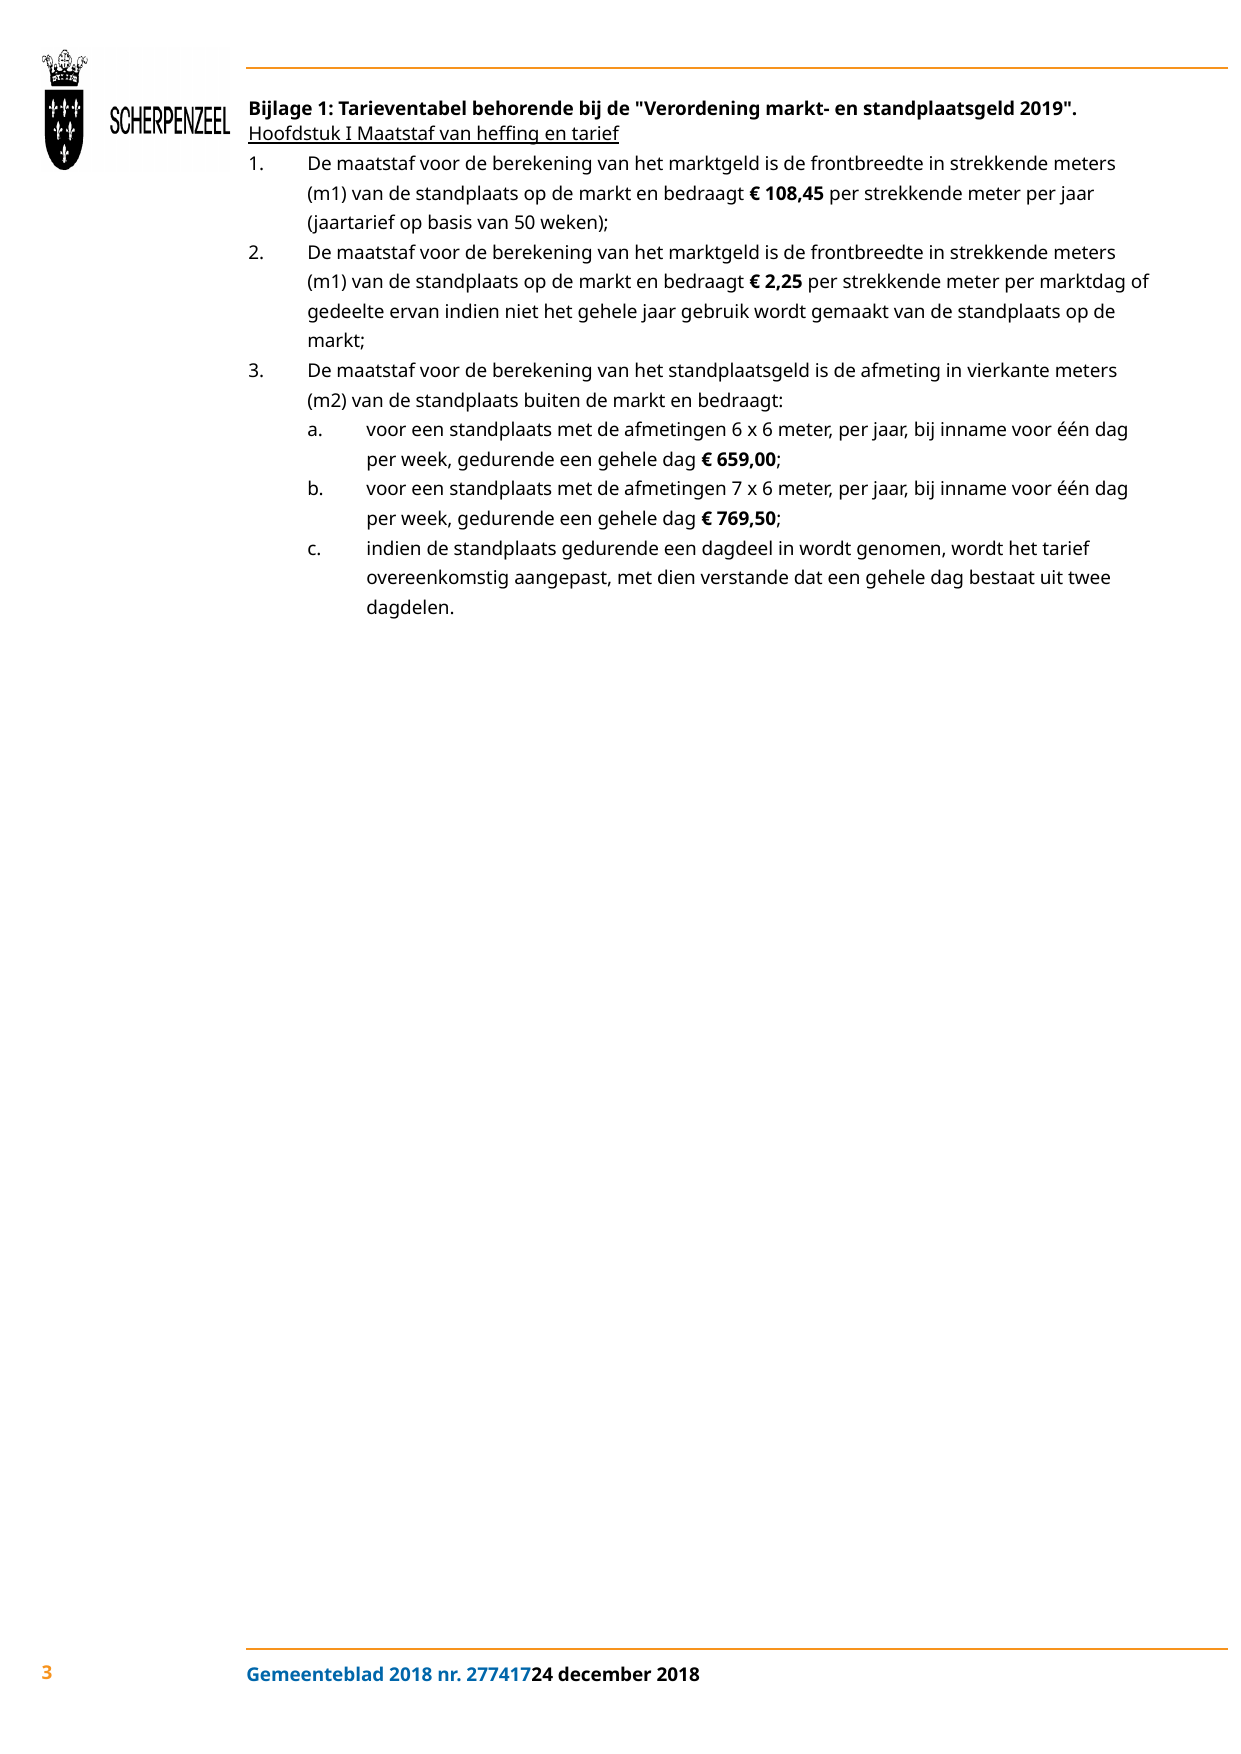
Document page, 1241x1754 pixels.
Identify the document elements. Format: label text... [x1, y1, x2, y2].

picture [41, 47, 231, 172]
text Bijlage 1: Tarieventabel behorende bij de "Verordening markt- en standplaatsgeld 2019". [248, 95, 1152, 121]
list indien de standplaats gedurende een dagdeel in wordt genomen, wordt het tarief overeenkomstig aangepast, met dien verstande dat een gehele dag bestaat uit twee dagdelen. [307, 535, 1152, 620]
list De maatstaf voor de berekening van het marktgeld is de frontbreedte in strekkende meters (m1) van de standplaats op de markt en bedraagt € 108,45 per strekkende meter per jaar (jaartarief op basis van 50 weken); [248, 150, 1152, 235]
list voor een standplaats met de afmetingen 6 x 6 meter, per jaar, bij inname voor één dag per week, gedurende een gehele dag € 659,00; [307, 416, 1152, 472]
text Hoofdstuk I Maatstaf van heffing en tarief [248, 121, 1152, 146]
list voor een standplaats met de afmetingen 7 x 6 meter, per jaar, bij inname voor één dag per week, gedurende een gehele dag € 769,50; [307, 476, 1152, 531]
list De maatstaf voor de berekening van het standplaatsgeld is de afmeting in vierkante meters (m2) van de standplaats buiten de markt en bedraagt: [248, 357, 1152, 413]
list De maatstaf voor de berekening van het marktgeld is de frontbreedte in strekkende meters (m1) van de standplaats op de markt en bedraagt € 2,25 per strekkende meter per marktdag of gedeelte ervan indien niet het gehele jaar gebruik wordt gemaakt van de standplaats op de markt; [248, 239, 1152, 353]
